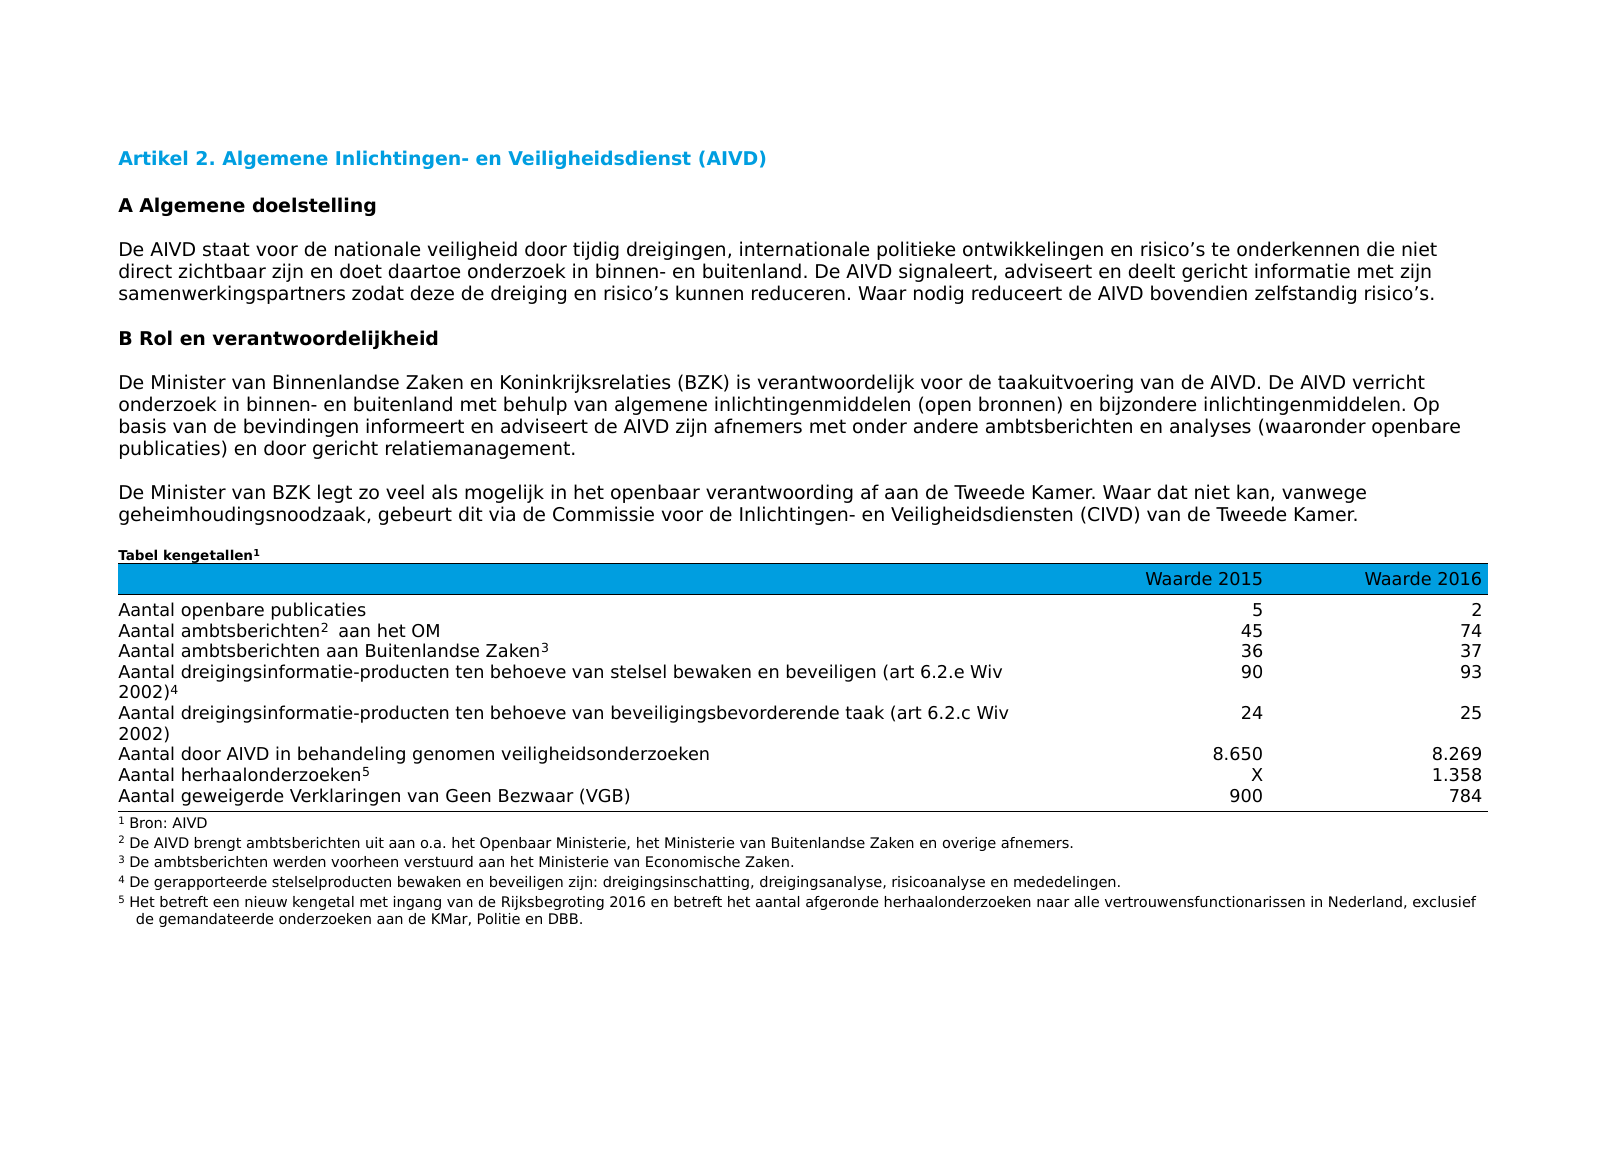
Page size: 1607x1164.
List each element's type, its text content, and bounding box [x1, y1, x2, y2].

table_cell Aantal dreigingsinformatie-producten ten behoeve van beveiligingsbevorderende taak (art 6.2.c Wiv 2002) [118, 703, 1050, 744]
subtitle B Rol en verantwoordelijkheid [118, 327, 1488, 349]
table_cell Waarde 2015 [1050, 564, 1269, 594]
table_cell Aantal door AIVD in behandeling genomen veiligheidsonderzoeken [118, 744, 1050, 765]
table_cell Waarde 2016 [1269, 564, 1488, 594]
text De AIVD staat voor de nationale veiligheid door tijdig dreigingen, internationale politieke ontwikkelingen en risico’s te onderkennen die niet direct zichtbaar zijn en doet daartoe onderzoek in binnen- en buitenland. De AIVD signaleert, adviseert en deelt gericht informatie met zijn samenwerkingspartners zodat deze de dreiging en risico’s kunnen reduceren. Waar nodig reduceert de AIVD bovendien zelfstandig risico’s. [118, 239, 1488, 305]
table_cell 25 [1269, 703, 1488, 744]
table_header Tabel kengetallen1 [118, 548, 1488, 563]
table_cell Aantal dreigingsinformatie-producten ten behoeve van stelsel bewaken en beveiligen (art 6.2.e Wiv 2002)4 [118, 662, 1050, 703]
table_cell Aantal herhaalonderzoeken5 [118, 765, 1050, 786]
table_cell 90 [1050, 662, 1269, 703]
table_cell Aantal ambtsberichten aan Buitenlandse Zaken3 [118, 641, 1050, 662]
table_cell 8.269 [1269, 744, 1488, 765]
table_cell Aantal openbare publicaties [118, 595, 1050, 621]
table_cell 2 [1269, 595, 1488, 621]
table_cell 784 [1269, 786, 1488, 811]
table_cell 93 [1269, 662, 1488, 703]
table_cell 45 [1050, 621, 1269, 641]
text De Minister van Binnenlandse Zaken en Koninkrijksrelaties (BZK) is verantwoordelijk voor de taakuitvoering van de AIVD. De AIVD verricht onderzoek in binnen- en buitenland met behulp van algemene inlichtingenmiddelen (open bronnen) en bijzondere inlichtingenmiddelen. Op basis van de bevindingen informeert en adviseert de AIVD zijn afnemers met onder andere ambtsberichten en analyses (waaronder openbare publicaties) en door gericht relatiemanagement. [118, 372, 1488, 459]
table_cell 1.358 [1269, 765, 1488, 786]
table_cell 8.650 [1050, 744, 1269, 765]
table_cell Aantal ambtsberichten2 aan het OM [118, 621, 1050, 641]
table_cell 36 [1050, 641, 1269, 662]
table_cell [118, 564, 1050, 594]
table_cell 900 [1050, 786, 1269, 811]
table_cell 37 [1269, 641, 1488, 662]
text De Minister van BZK legt zo veel als mogelijk in het openbaar verantwoording af aan de Tweede Kamer. Waar dat niet kan, vanwege geheimhoudingsnoodzaak, gebeurt dit via de Commissie voor de Inlichtingen- en Veiligheidsdiensten (CIVD) van de Tweede Kamer. [118, 482, 1488, 526]
table_cell 5 [1050, 595, 1269, 621]
subtitle Artikel 2. Algemene Inlichtingen- en Veiligheidsdienst (AIVD) [118, 148, 1488, 170]
subtitle A Algemene doelstelling [118, 195, 1488, 217]
table_cell 74 [1269, 621, 1488, 641]
table_cell X [1050, 765, 1269, 786]
table_cell 24 [1050, 703, 1269, 744]
table_cell 1 Bron: AIVD 2 De AIVD brengt ambtsberichten uit aan o.a. het Openbaar Ministerie, het Ministerie van Buitenlandse Zaken en overige afnemers. 3 De ambtsberichten werden voorheen verstuurd aan het Ministerie van Economische Zaken. 4 De gerapporteerde stelselproducten bewaken en beveiligen zijn: dreigingsinschatting, dreigingsanalyse, risicoanalyse en mededelingen. 5 Het betreft een nieuw kengetal met ingang van de Rijksbegroting 2016 en betreft het aantal afgeronde herhaalonderzoeken naar alle vertrouwensfunctionarissen in Nederland, exclusief de gemandateerde onderzoeken aan de KMar, Politie en DBB. [118, 812, 1488, 928]
table_cell Aantal geweigerde Verklaringen van Geen Bezwaar (VGB) [118, 786, 1050, 811]
